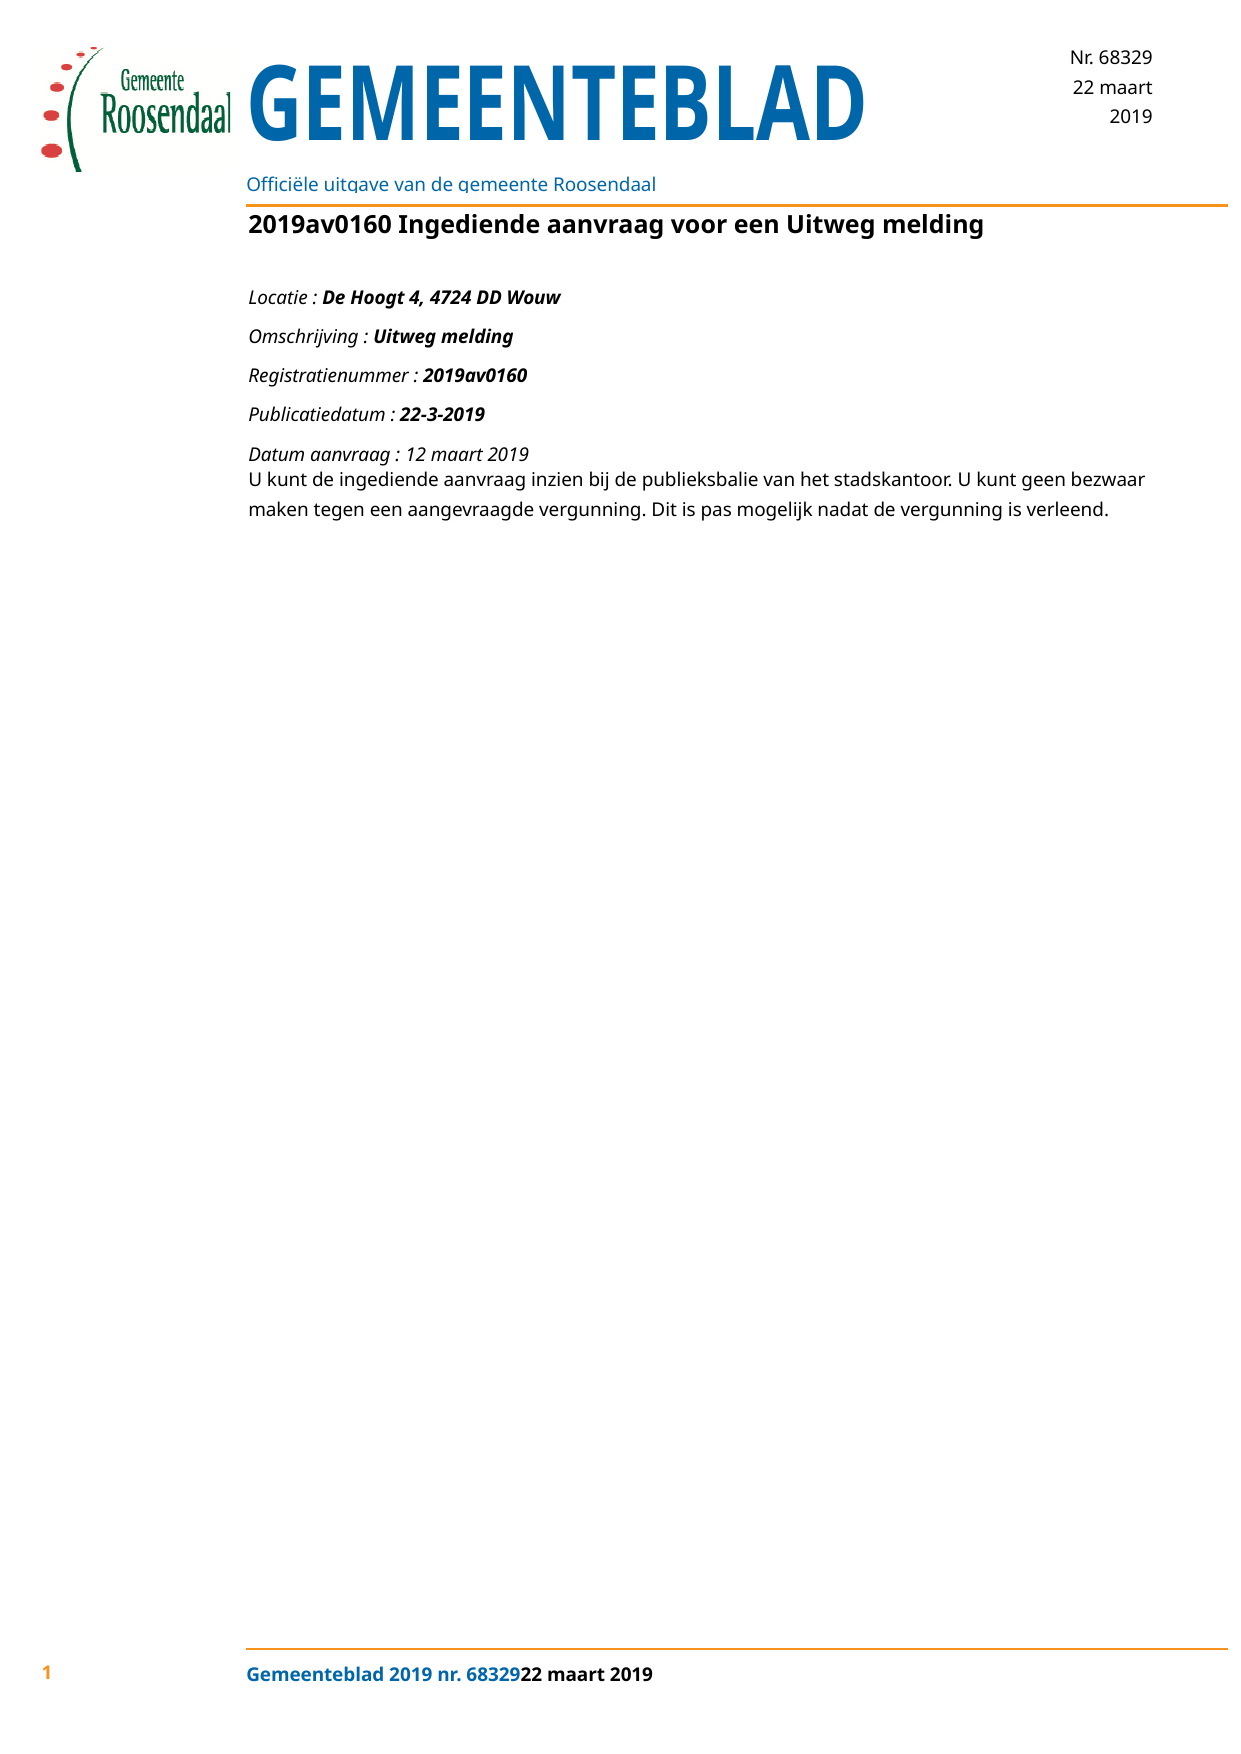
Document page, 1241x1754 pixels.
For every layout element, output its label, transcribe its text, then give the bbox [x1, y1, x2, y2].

text Registratienummer : 2019av0160 [248, 362, 1152, 388]
text Locatie : De Hoogt 4, 4724 DD Wouw [248, 284, 1152, 309]
text Omschrijving : Uitweg melding [248, 323, 1152, 349]
text 2019av0160 Ingediende aanvraag voor een Uitweg melding [248, 207, 1152, 241]
picture [41, 47, 231, 172]
text Publicatiedatum : 22-3-2019 [248, 402, 1152, 427]
text Datum aanvraag : 12 maart 2019 [248, 441, 1152, 467]
text U kunt de ingediende aanvraag inzien bij de publieksbalie van het stadskantoor. U kunt geen bezwaar maken tegen een aangevraagde vergunning. Dit is pas mogelijk nadat de vergunning is verleend. [248, 467, 1152, 522]
